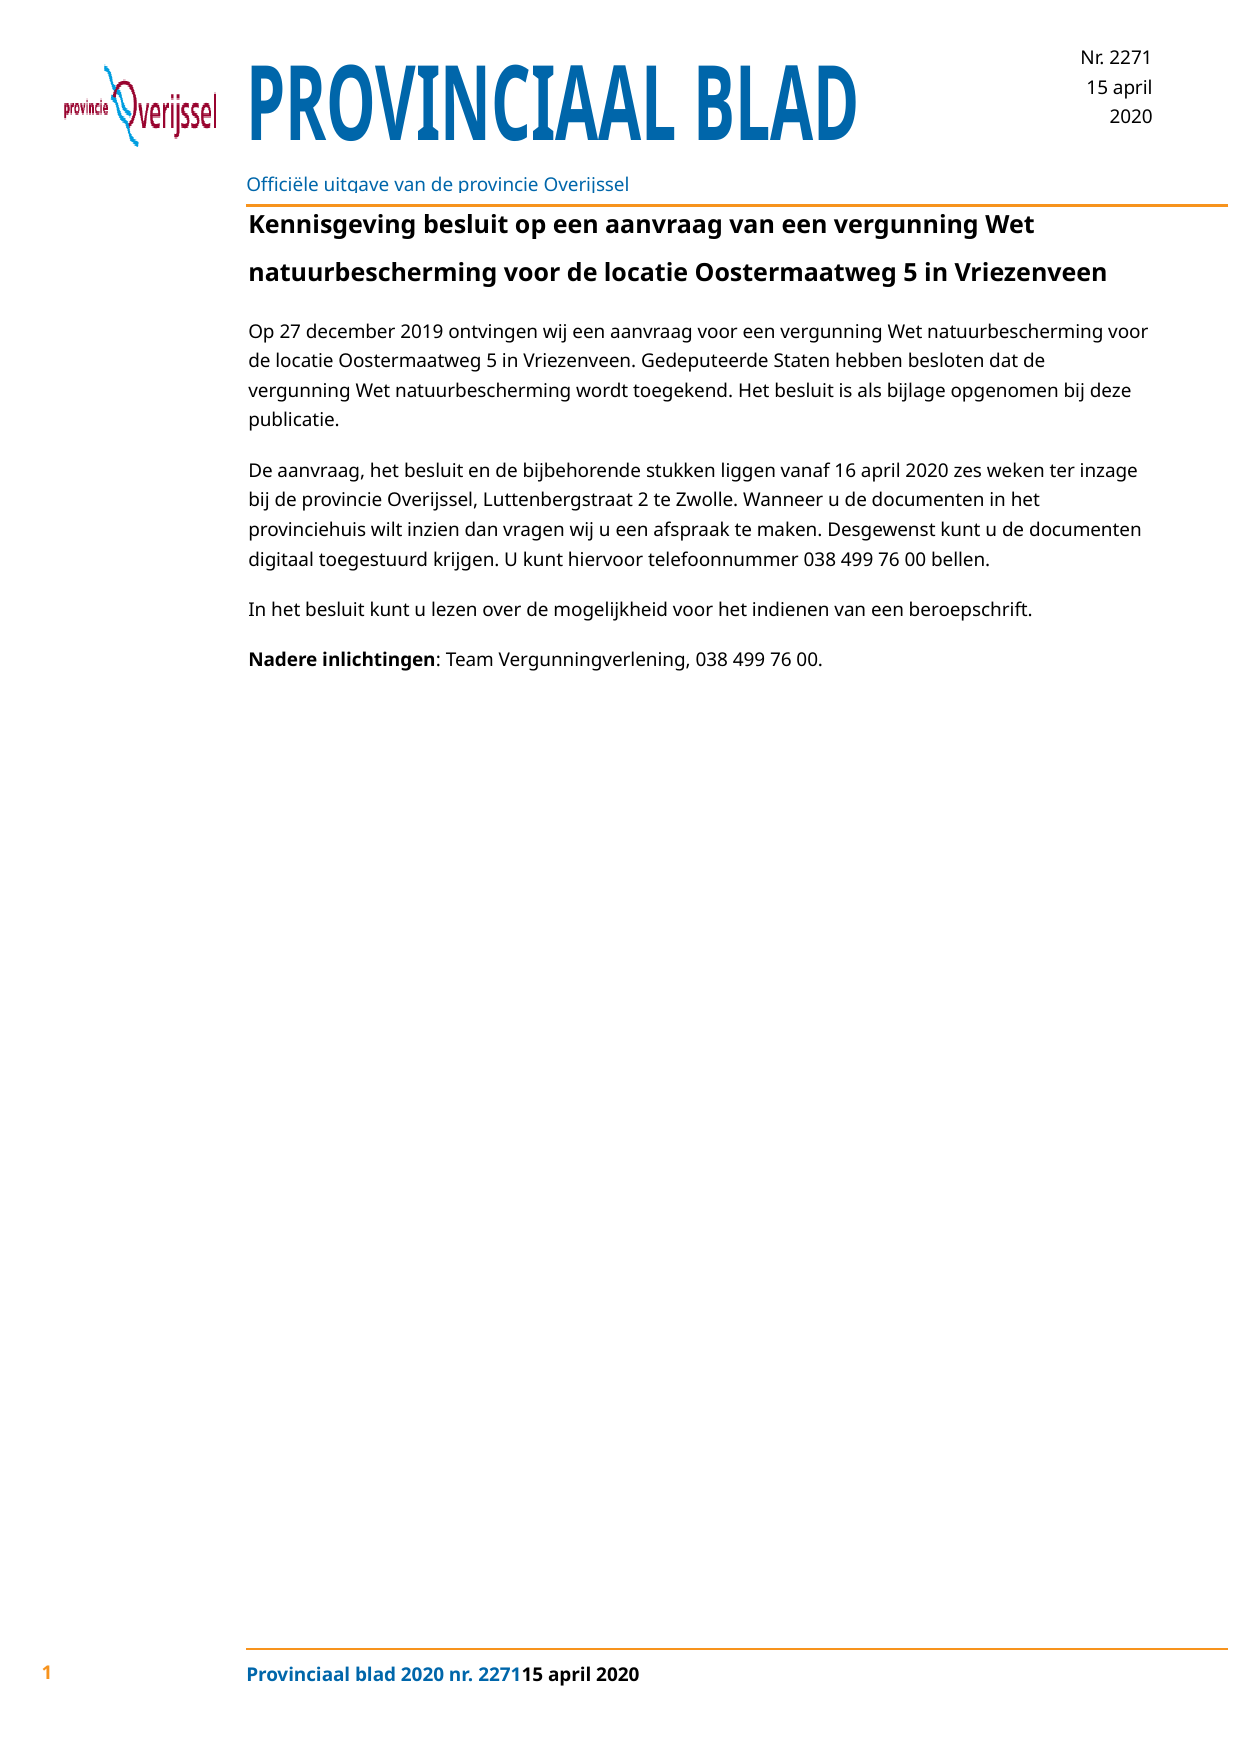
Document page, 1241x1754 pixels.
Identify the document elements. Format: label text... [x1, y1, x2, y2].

picture [41, 47, 231, 172]
text Op 27 december 2019 ontvingen wij een aanvraag voor een vergunning Wet natuurbescherming voor de locatie Oostermaatweg 5 in Vriezenveen. Gedeputeerde Staten hebben besloten dat de vergunning Wet natuurbescherming wordt toegekend. Het besluit is als bijlage opgenomen bij deze publicatie. [248, 318, 1152, 432]
text In het besluit kunt u lezen over de mogelijkheid voor het indienen van een beroepschrift. [248, 596, 1152, 622]
text Kennisgeving besluit op een aanvraag van een vergunning Wet natuurbescherming voor de locatie Oostermaatweg 5 in Vriezenveen [248, 207, 1152, 288]
text Nadere inlichtingen: Team Vergunningverlening, 038 499 76 00. [248, 647, 1152, 672]
text De aanvraag, het besluit en de bijbehorende stukken liggen vanaf 16 april 2020 zes weken ter inzage bij de provincie Overijssel, Luttenbergstraat 2 te Zwolle. Wanneer u de documenten in het provinciehuis wilt inzien dan vragen wij u een afspraak te maken. Desgewenst kunt u de documenten digitaal toegestuurd krijgen. U kunt hiervoor telefoonnummer 038 499 76 00 bellen. [248, 457, 1152, 572]
